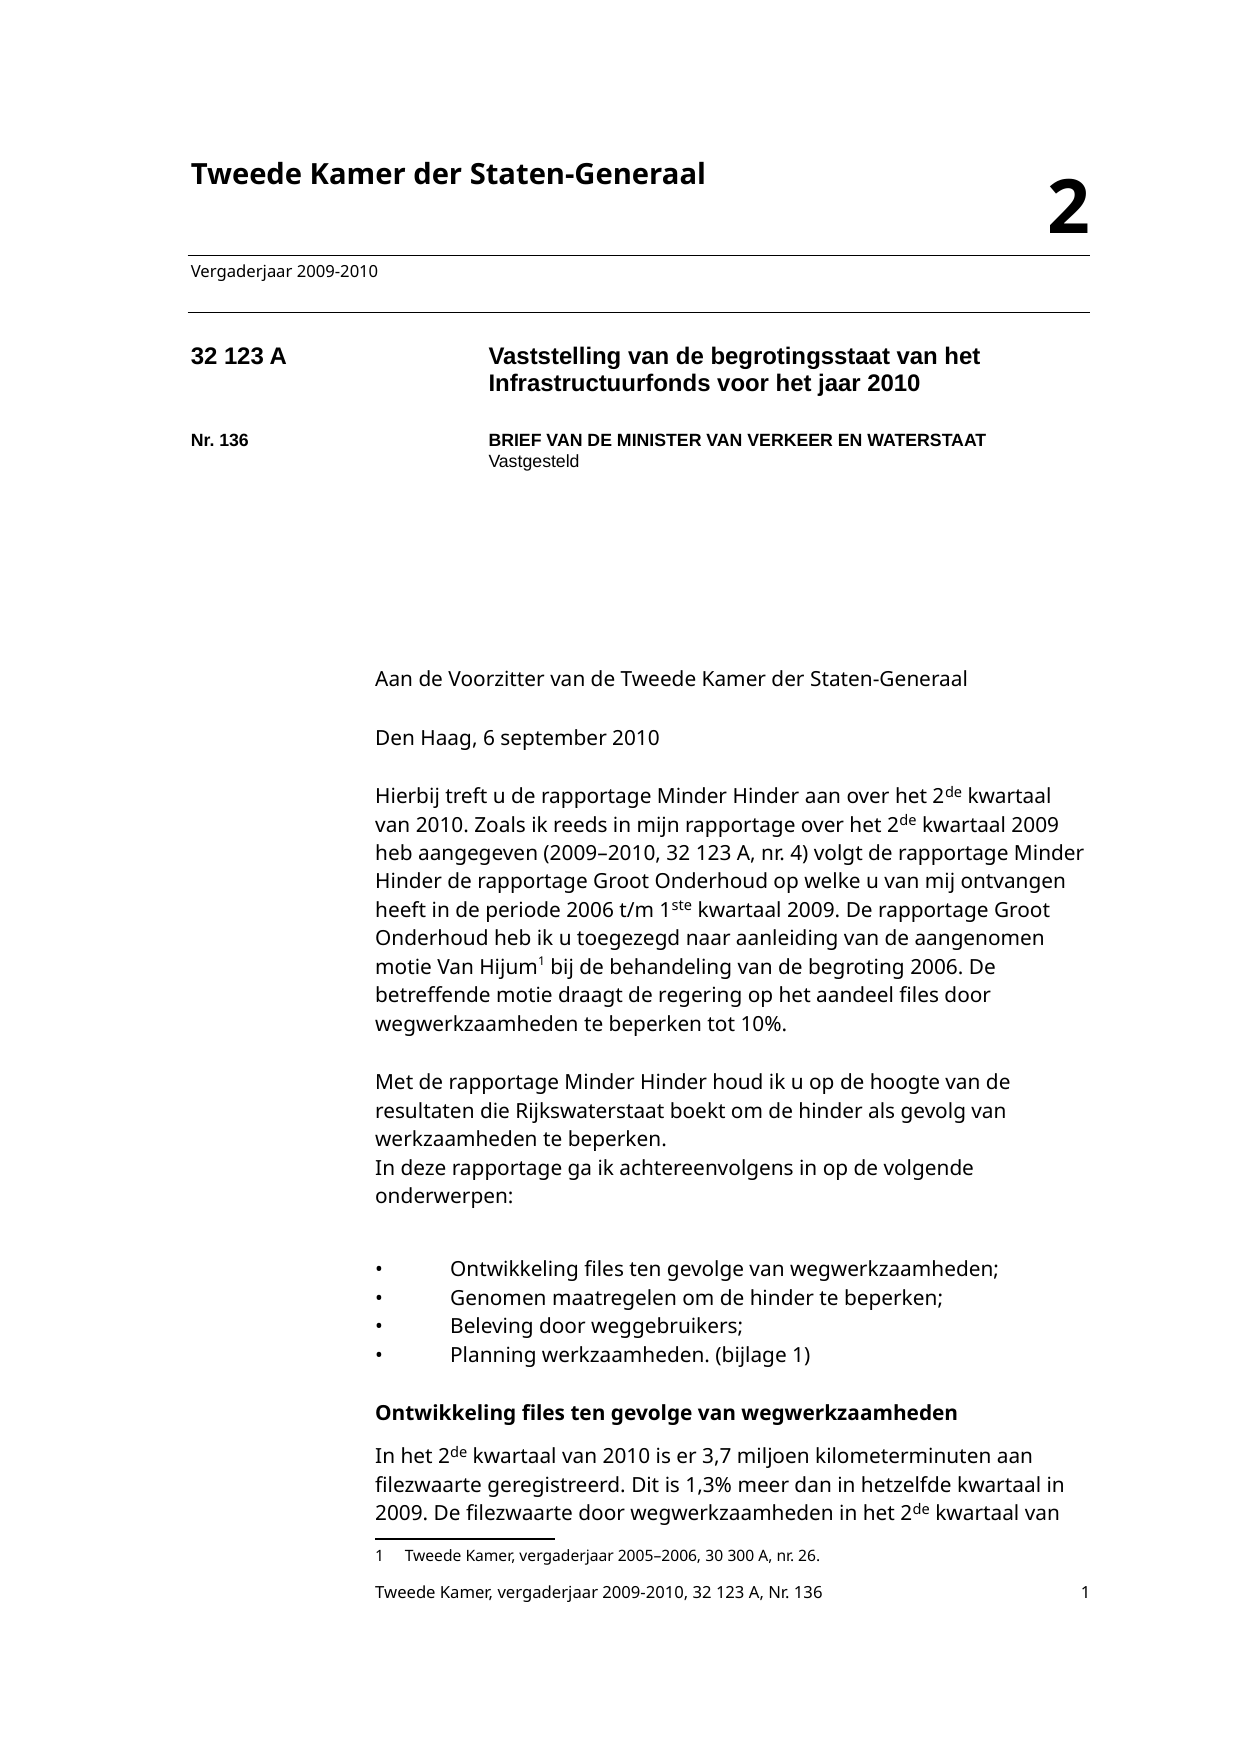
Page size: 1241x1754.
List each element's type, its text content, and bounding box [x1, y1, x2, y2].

table_header Tweede Kamer der Staten-Generaal [188, 150, 909, 255]
text Ontwikkeling files ten gevolge van wegwerkzaamheden [375, 1398, 1090, 1427]
table_cell Nr. 136 [188, 427, 485, 546]
table_cell [485, 313, 1090, 339]
text Aan de Voorzitter van de Tweede Kamer der Staten-Generaal [375, 664, 1090, 693]
text Hierbij treft u de rapportage Minder Hinder aan over het 2de kwartaal van 2010. Zoals ik reeds in mijn rapportage over het 2de kwartaal 2009 heb aangegeven (2009–2010, 32 123 A, nr. 4) volgt de rapportage Minder Hinder de rapportage Groot Onderhoud op welke u van mij ontvangen heeft in de periode 2006 t/m 1ste kwartaal 2009. De rapportage Groot Onderhoud heb ik u toegezegd naar aanleiding van de aangenomen motie Van Hijum bij de behandeling van de begroting 2006. De betreffende motie draagt de regering op het aandeel files door wegwerkzaamheden te beperken tot 10%. [375, 781, 1090, 1037]
text Tweede Kamer, vergaderjaar 2005–2006, 30 300 A, nr. 26. [375, 1538, 1090, 1566]
table_cell [188, 313, 485, 339]
text Den Haag, 6 september 2010 [375, 723, 1090, 751]
table_cell BRIEF VAN DE MINISTER VAN VERKEER EN WATERSTAAT Vastgesteld [485, 427, 1090, 546]
text In deze rapportage ga ik achtereenvolgens in op de volgende onderwerpen: [375, 1153, 1090, 1209]
table_header 2 [910, 150, 1090, 255]
list Ontwikkeling files ten gevolge van wegwerkzaamheden; [375, 1254, 1090, 1283]
text Met de rapportage Minder Hinder houd ik u op de hoogte van de resultaten die Rijkswaterstaat boekt om de hinder als gevolg van werkzaamheden te beperken. [375, 1067, 1090, 1153]
table_cell 32 123 A [188, 339, 485, 427]
table_cell Vaststelling van de begrotingsstaat van het Infrastructuurfonds voor het jaar 2010 [485, 339, 1090, 427]
list Planning werkzaamheden. (bijlage 1) [375, 1340, 1090, 1368]
table_cell [485, 256, 1090, 312]
list Genomen maatregelen om de hinder te beperken; [375, 1283, 1090, 1311]
table_cell Vergaderjaar 2009-2010 [188, 256, 485, 312]
text In het 2de kwartaal van 2010 is er 3,7 miljoen kilometerminuten aan filezwaarte geregistreerd. Dit is 1,3% meer dan in hetzelfde kwartaal in 2009. De filezwaarte door wegwerkzaamheden in het 2de kwartaal van [375, 1442, 1090, 1527]
list Beleving door weggebruikers; [375, 1311, 1090, 1340]
